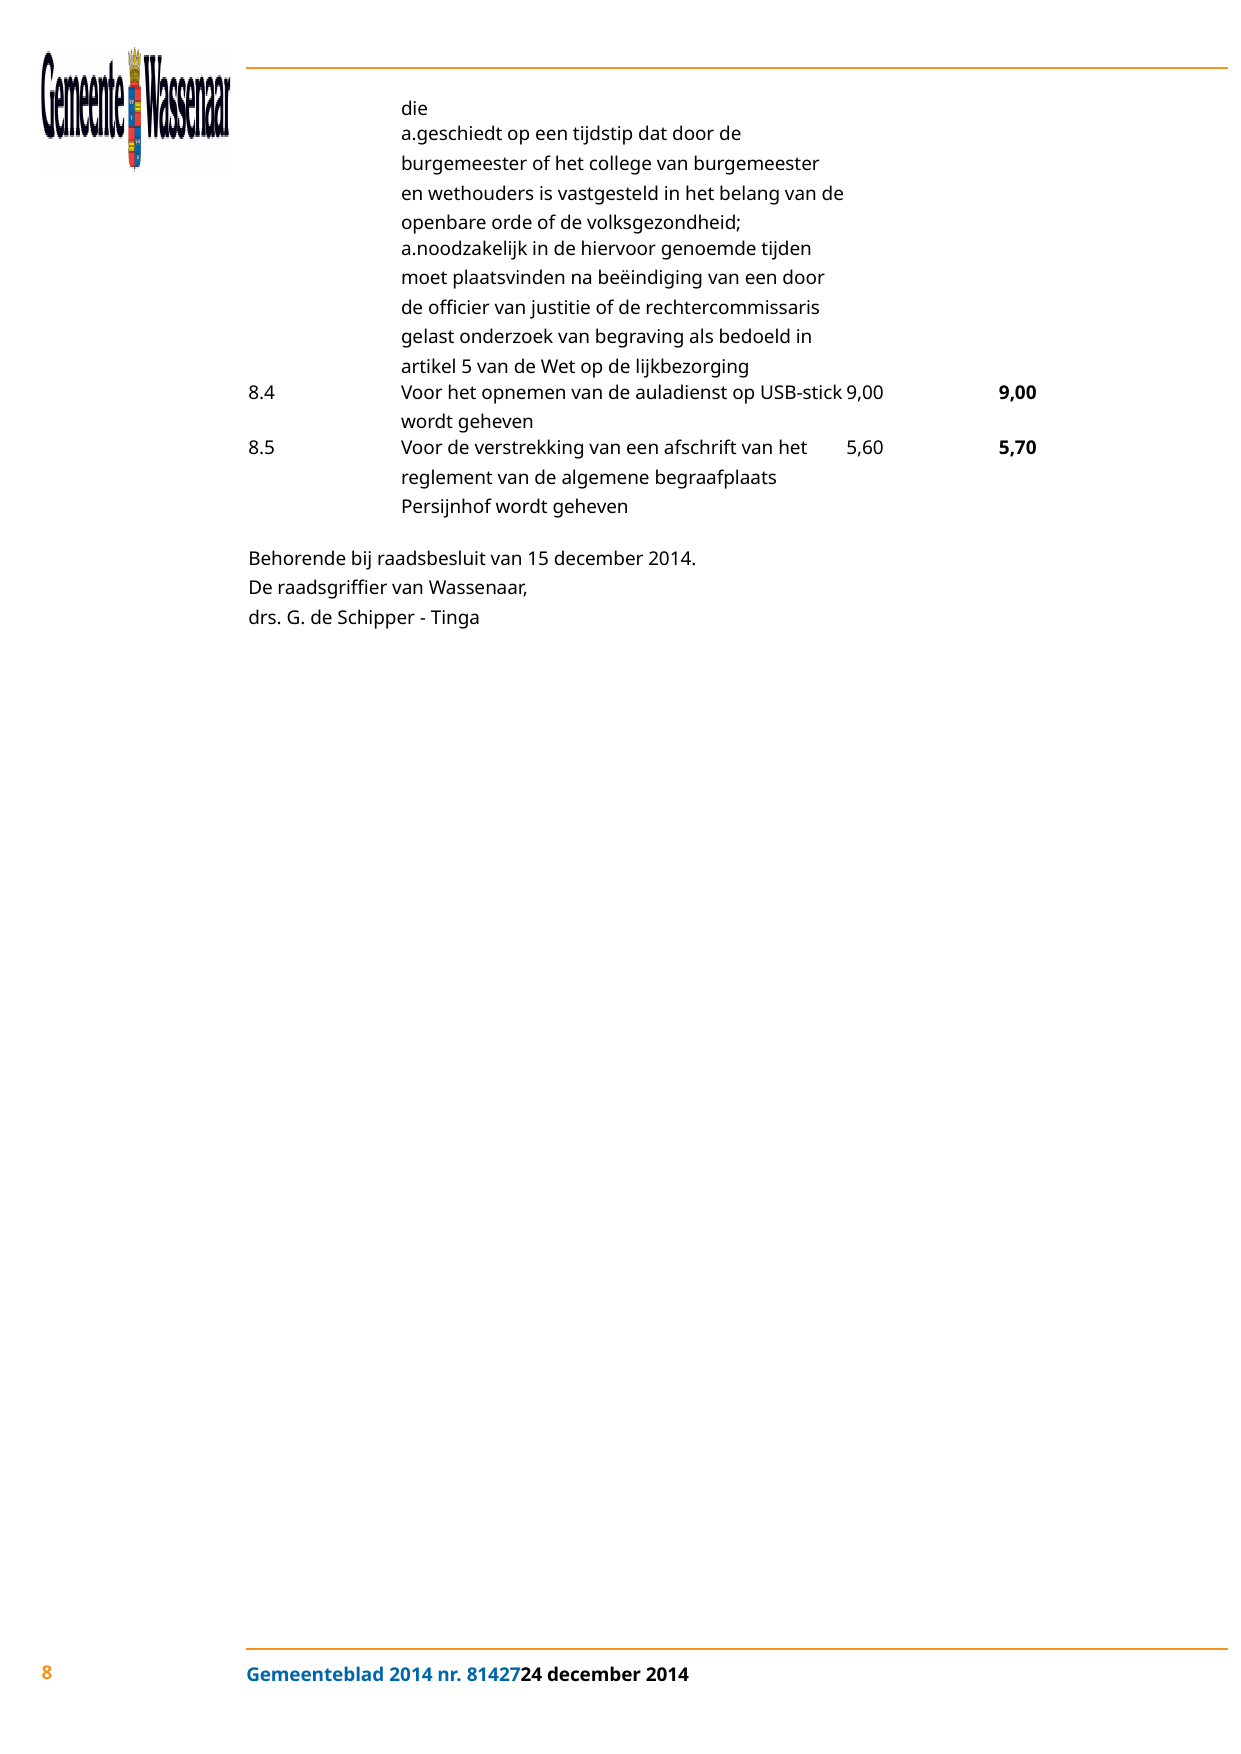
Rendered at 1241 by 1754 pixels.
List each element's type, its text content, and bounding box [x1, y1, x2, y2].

table_cell Voor het opnemen van de auladienst op USB-stick wordt geheven [401, 379, 846, 434]
table_cell [248, 95, 401, 121]
table_cell [999, 95, 1152, 121]
table_cell die [401, 95, 846, 121]
text Behorende bij raadsbesluit van 15 december 2014. [248, 545, 1152, 571]
table_cell a.geschiedt op een tijdstip dat door de burgemeester of het college van burgemeester en wethouders is vastgesteld in het belang van de openbare orde of de volksgezondheid; [401, 121, 846, 235]
table_cell 9,00 [999, 379, 1152, 434]
table_cell a.noodzakelijk in de hiervoor genoemde tijden moet plaatsvinden na beëindiging van een door de officier van justitie of de rechtercommissaris gelast onderzoek van begraving als bedoeld in artikel 5 van de Wet op de lijkbezorging [401, 235, 846, 379]
table_cell 9,00 [846, 379, 999, 434]
table_cell [248, 121, 401, 235]
table_cell 8.5 [248, 434, 401, 519]
table_cell [999, 121, 1152, 235]
table_cell [999, 235, 1152, 379]
picture [41, 47, 231, 172]
table_cell [846, 95, 999, 121]
text De raadsgriffier van Wassenaar, [248, 574, 1152, 600]
table_cell [248, 235, 401, 379]
table_cell [846, 235, 999, 379]
table_cell 5,70 [999, 434, 1152, 519]
table_cell 8.4 [248, 379, 401, 434]
table_cell [846, 121, 999, 235]
table_cell 5,60 [846, 434, 999, 519]
table_cell Voor de verstrekking van een afschrift van het reglement van de algemene begraafplaats Persijnhof wordt geheven [401, 434, 846, 519]
text drs. G. de Schipper - Tinga [248, 604, 1152, 630]
